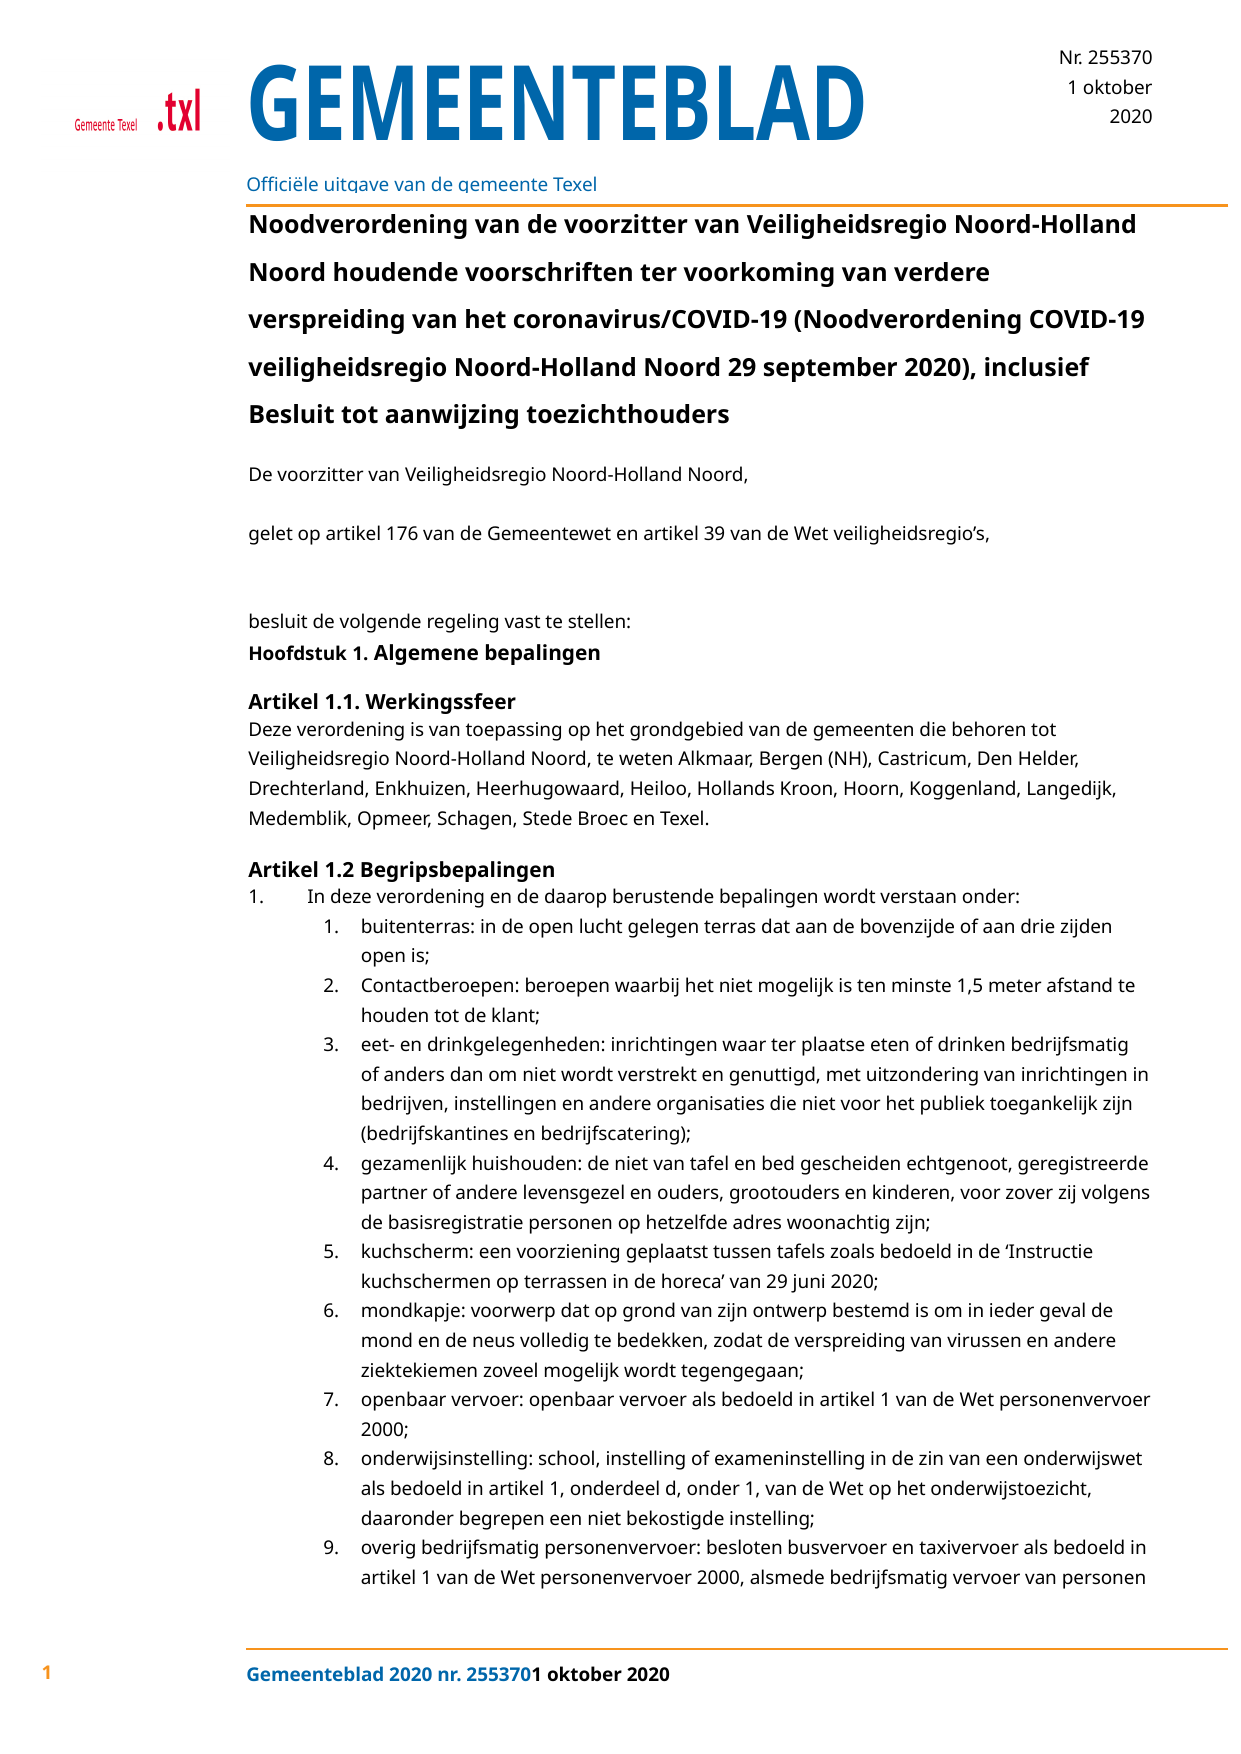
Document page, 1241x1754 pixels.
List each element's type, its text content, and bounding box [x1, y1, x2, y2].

text Artikel 1.2 Begripsbepalingen [248, 855, 1152, 883]
list Contactberoepen: beroepen waarbij het niet mogelijk is ten minste 1,5 meter afstand te houden tot de klant; [323, 972, 1152, 1028]
text Deze verordening is van toepassing op het grondgebied van de gemeenten die behoren tot Veiligheidsregio Noord-Holland Noord, te weten Alkmaar, Bergen (NH), Castricum, Den Helder, Drechterland, Enkhuizen, Heerhugowaard, Heiloo, Hollands Kroon, Hoorn, Koggenland, Langedijk, Medemblik, Opmeer, Schagen, Stede Broec en Texel. [248, 716, 1152, 830]
picture [41, 47, 231, 172]
list In deze verordening en de daarop berustende bepalingen wordt verstaan onder: [248, 883, 1152, 909]
list openbaar vervoer: openbaar vervoer als bedoeld in artikel 1 van de Wet personenvervoer 2000; [323, 1386, 1152, 1442]
list gezamenlijk huishouden: de niet van tafel en bed gescheiden echtgenoot, geregistreerde partner of andere levensgezel en ouders, grootouders en kinderen, voor zover zij volgens de basisregistratie personen op hetzelfde adres woonachtig zijn; [323, 1150, 1152, 1235]
list eet- en drinkgelegenheden: inrichtingen waar ter plaatse eten of drinken bedrijfsmatig of anders dan om niet wordt verstrekt en genuttigd, met uitzondering van inrichtingen in bedrijven, instellingen en andere organisaties die niet voor het publiek toegankelijk zijn (bedrijfskantines en bedrijfscatering); [323, 1031, 1152, 1146]
text Artikel 1.1. Werkingssfeer [248, 687, 1152, 716]
text gelet op artikel 176 van de Gemeentewet en artikel 39 van de Wet veiligheidsregio’s, [248, 520, 1152, 546]
list mondkapje: voorwerp dat op grond van zijn ontwerp bestemd is om in ieder geval de mond en de neus volledig te bedekken, zodat de verspreiding van virussen en andere ziektekiemen zoveel mogelijk wordt tegengegaan; [323, 1298, 1152, 1383]
list kuchscherm: een voorziening geplaatst tussen tafels zoals bedoeld in de ‘Instructie kuchschermen op terrassen in de horeca’ van 29 juni 2020; [323, 1238, 1152, 1294]
list onderwijsinstelling: school, instelling of exameninstelling in de zin van een onderwijswet als bedoeld in artikel 1, onderdeel d, onder 1, van de Wet op het onderwijstoezicht, daaronder begrepen een niet bekostigde instelling; [323, 1446, 1152, 1531]
list buitenterras: in de open lucht gelegen terras dat aan de bovenzijde of aan drie zijden open is; [323, 913, 1152, 968]
text besluit de volgende regeling vast te stellen: [248, 609, 1152, 634]
text Noodverordening van de voorzitter van Veiligheidsregio Noord-Holland Noord houdende voorschriften ter voorkoming van verdere verspreiding van het coronavirus/COVID-19 (Noodverordening COVID-19 veiligheidsregio Noord-Holland Noord 29 september 2020), inclusief Besluit tot aanwijzing toezichthouders [248, 207, 1152, 431]
text Hoofdstuk 1. Algemene bepalingen [248, 638, 1152, 667]
text De voorzitter van Veiligheidsregio Noord-Holland Noord, [248, 461, 1152, 486]
list overig bedrijfsmatig personenvervoer: besloten busvervoer en taxivervoer als bedoeld in artikel 1 van de Wet personenvervoer 2000, alsmede bedrijfsmatig vervoer van personen [323, 1534, 1152, 1590]
